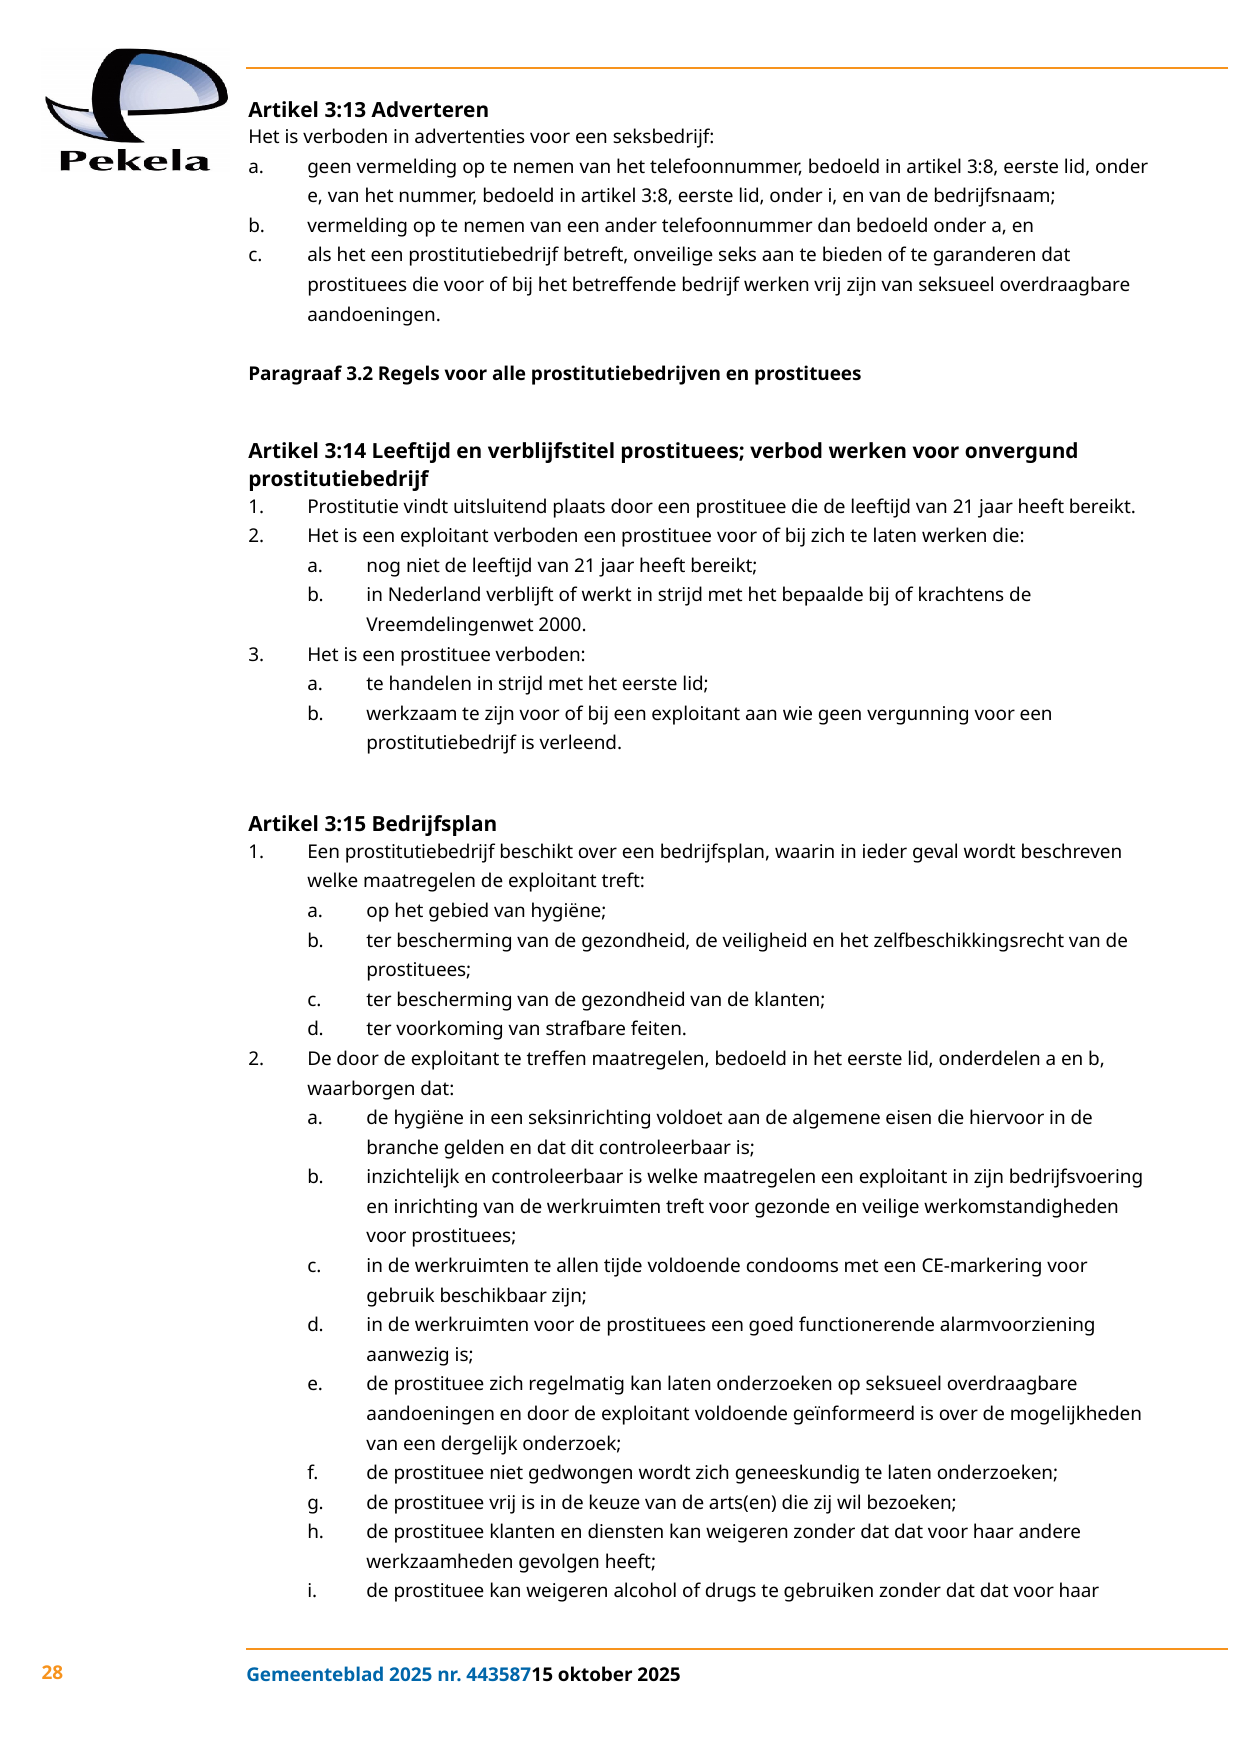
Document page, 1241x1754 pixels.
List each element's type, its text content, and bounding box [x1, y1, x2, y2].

list de prostituee zich regelmatig kan laten onderzoeken op seksueel overdraagbare aandoeningen en door de exploitant voldoende geïnformeerd is over de mogelijkheden van een dergelijk onderzoek; [307, 1371, 1152, 1455]
list de hygiëne in een seksinrichting voldoet aan de algemene eisen die hiervoor in de branche gelden en dat dit controleerbaar is; [307, 1104, 1152, 1159]
list de prostituee kan weigeren alcohol of drugs te gebruiken zonder dat dat voor haar [307, 1578, 1152, 1603]
list nog niet de leeftijd van 21 jaar heeft bereikt; [307, 552, 1152, 578]
list ter bescherming van de gezondheid, de veiligheid en het zelfbeschikkingsrecht van de prostituees; [307, 927, 1152, 982]
picture [41, 47, 231, 172]
list te handelen in strijd met het eerste lid; [307, 670, 1152, 696]
list als het een prostitutiebedrijf betreft, onveilige seks aan te bieden of te garanderen dat prostituees die voor of bij het betreffende bedrijf werken vrij zijn van seksueel overdraagbare aandoeningen. [248, 242, 1152, 326]
list in de werkruimten te allen tijde voldoende condooms met een CE-markering voor gebruik beschikbaar zijn; [307, 1252, 1152, 1307]
list de prostituee vrij is in de keuze van de arts(en) die zij wil bezoeken; [307, 1489, 1152, 1514]
list in Nederland verblijft of werkt in strijd met het bepaalde bij of krachtens de Vreemdelingenwet 2000. [307, 582, 1152, 637]
list vermelding op te nemen van een ander telefoonnummer dan bedoeld onder a, en [248, 212, 1152, 238]
text Paragraaf 3.2 Regels voor alle prostitutiebedrijven en prostituees [248, 360, 1152, 386]
list Het is een prostituee verboden: [248, 641, 1152, 667]
list inzichtelijk en controleerbaar is welke maatregelen een exploitant in zijn bedrijfsvoering en inrichting van de werkruimten treft voor gezonde en veilige werkomstandigheden voor prostituees; [307, 1163, 1152, 1248]
list ter voorkoming van strafbare feiten. [307, 1016, 1152, 1041]
text Artikel 3:14 Leeftijd en verblijfstitel prostituees; verbod werken voor onvergund prostitutiebedrijf [248, 436, 1152, 493]
text Artikel 3:13 Adverteren [248, 95, 1152, 123]
list werkzaam te zijn voor of bij een exploitant aan wie geen vergunning voor een prostitutiebedrijf is verleend. [307, 700, 1152, 755]
list in de werkruimten voor de prostituees een goed functionerende alarmvoorziening aanwezig is; [307, 1311, 1152, 1367]
list de prostituee klanten en diensten kan weigeren zonder dat dat voor haar andere werkzaamheden gevolgen heeft; [307, 1518, 1152, 1574]
list geen vermelding op te nemen van het telefoonnummer, bedoeld in artikel 3:8, eerste lid, onder e, van het nummer, bedoeld in artikel 3:8, eerste lid, onder i, en van de bedrijfsnaam; [248, 153, 1152, 208]
list Een prostitutiebedrijf beschikt over een bedrijfsplan, waarin in ieder geval wordt beschreven welke maatregelen de exploitant treft: [248, 838, 1152, 893]
list op het gebied van hygiëne; [307, 897, 1152, 923]
text Het is verboden in advertenties voor een seksbedrijf: [248, 123, 1152, 149]
list Prostitutie vindt uitsluitend plaats door een prostituee die de leeftijd van 21 jaar heeft bereikt. [248, 493, 1152, 519]
list ter bescherming van de gezondheid van de klanten; [307, 986, 1152, 1012]
text Artikel 3:15 Bedrijfsplan [248, 809, 1152, 838]
list Het is een exploitant verboden een prostituee voor of bij zich te laten werken die: [248, 522, 1152, 548]
list de prostituee niet gedwongen wordt zich geneeskundig te laten onderzoeken; [307, 1459, 1152, 1485]
list De door de exploitant te treffen maatregelen, bedoeld in het eerste lid, onderdelen a en b, waarborgen dat: [248, 1045, 1152, 1100]
